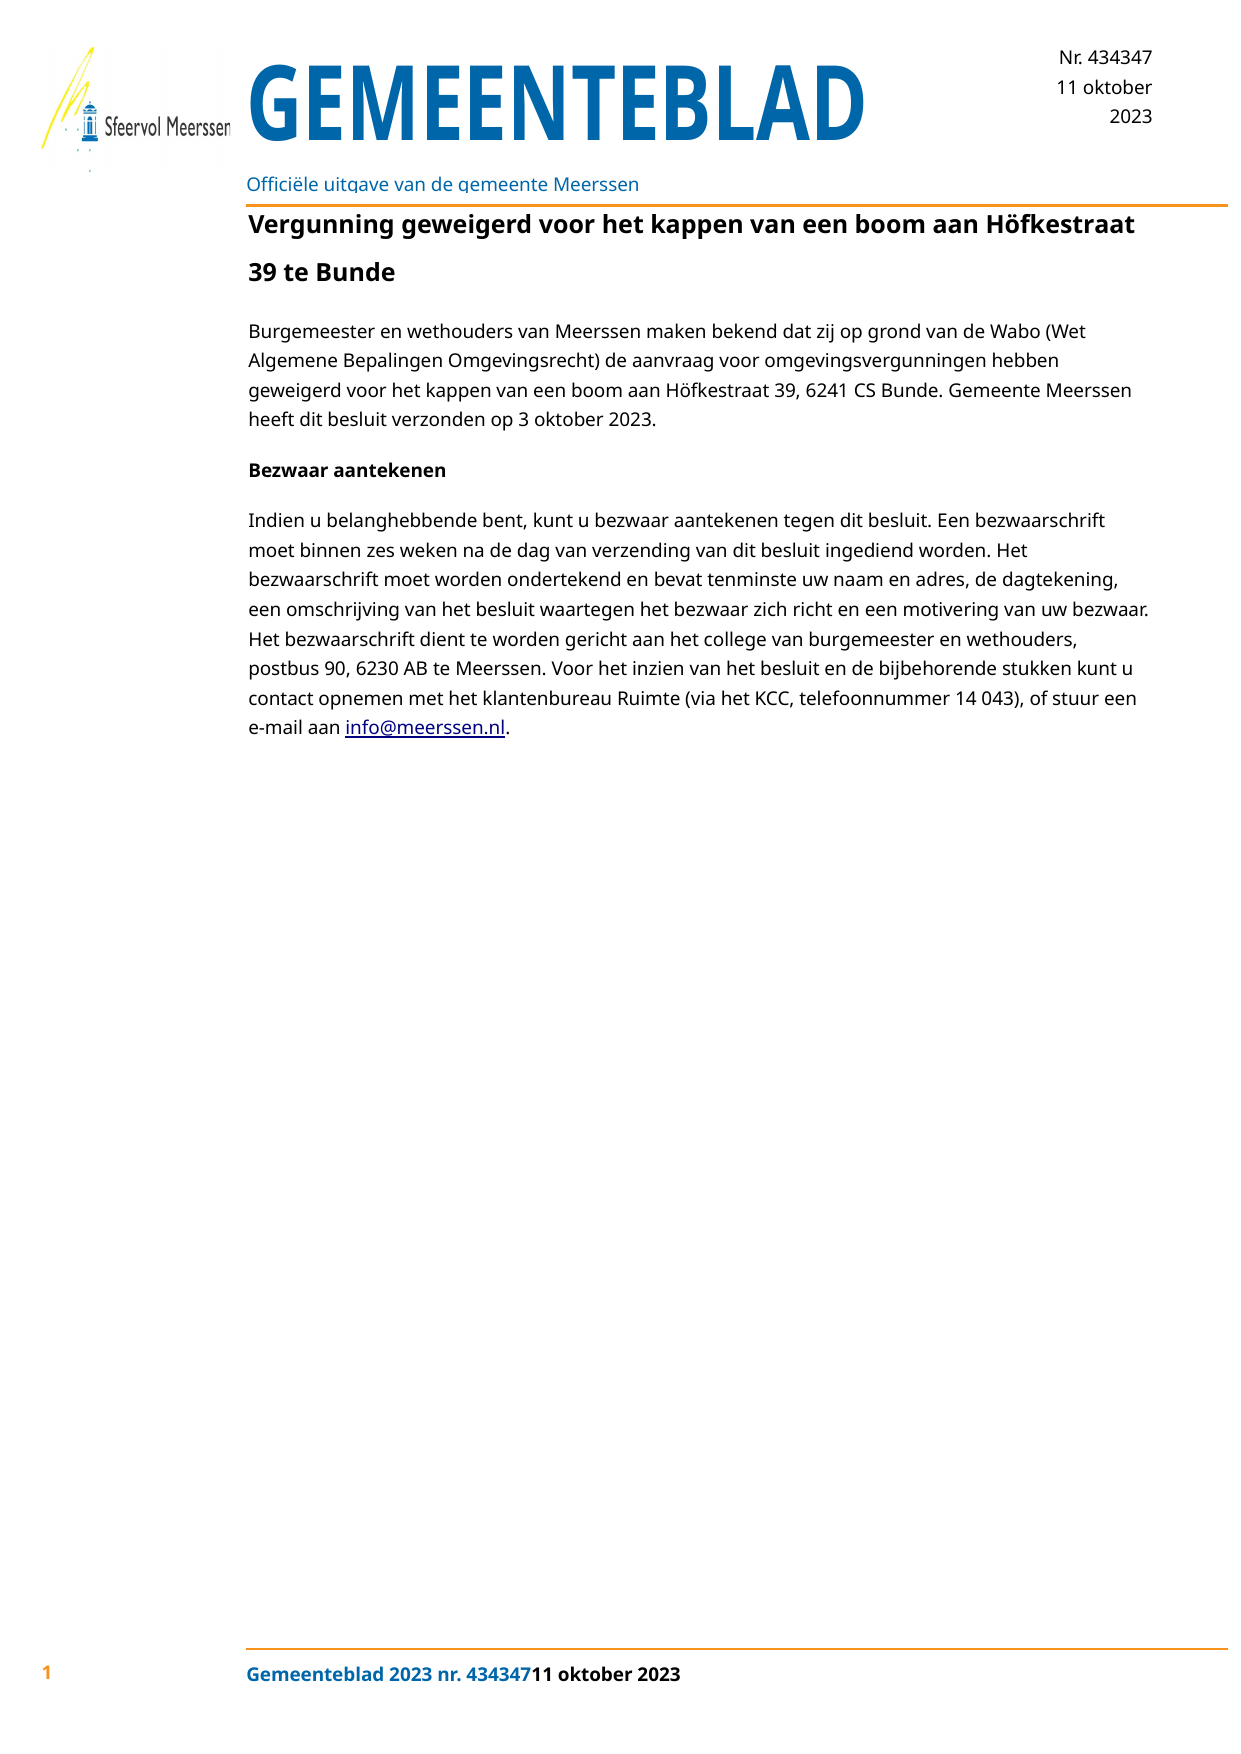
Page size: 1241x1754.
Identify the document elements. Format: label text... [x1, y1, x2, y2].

text Vergunning geweigerd voor het kappen van een boom aan Höfkestraat 39 te Bunde [248, 207, 1152, 288]
text Burgemeester en wethouders van Meerssen maken bekend dat zij op grond van de Wabo (Wet Algemene Bepalingen Omgevingsrecht) de aanvraag voor omgevingsvergunningen hebben geweigerd voor het kappen van een boom aan Höfkestraat 39, 6241 CS Bunde. Gemeente Meerssen heeft dit besluit verzonden op 3 oktober 2023. [248, 318, 1152, 432]
text Bezwaar aantekenen [248, 457, 1152, 483]
picture [41, 47, 231, 172]
text Indien u belanghebbende bent, kunt u bezwaar aantekenen tegen dit besluit. Een bezwaarschrift moet binnen zes weken na de dag van verzending van dit besluit ingediend worden. Het bezwaarschrift moet worden ondertekend en bevat tenminste uw naam en adres, de dagtekening, een omschrijving van het besluit waartegen het bezwaar zich richt en een motivering van uw bezwaar. Het bezwaarschrift dient te worden gericht aan het college van burgemeester en wethouders, postbus 90, 6230 AB te Meerssen. Voor het inzien van het besluit en de bijbehorende stukken kunt u contact opnemen met het klantenbureau Ruimte (via het KCC, telefoonnummer 14 043), of stuur een e-mail aan info@meerssen.nl. [248, 507, 1152, 740]
